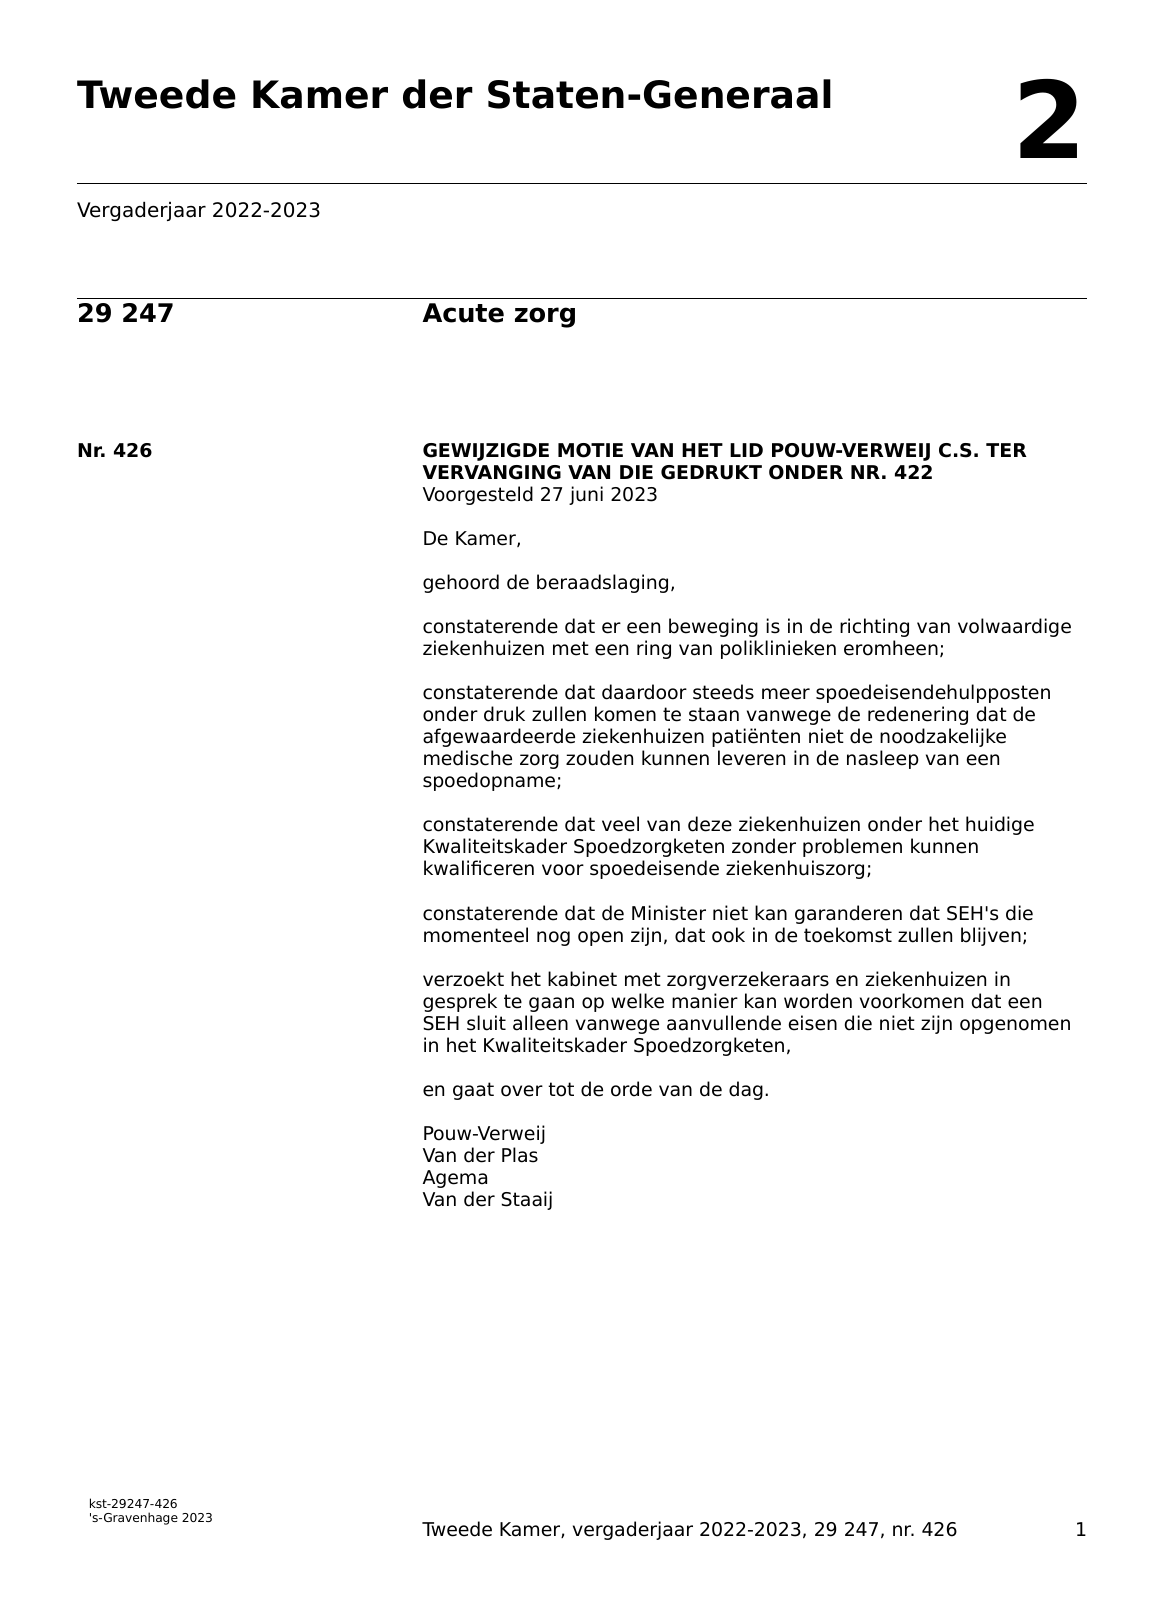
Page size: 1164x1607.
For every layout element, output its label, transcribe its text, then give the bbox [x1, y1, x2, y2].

text kst-29247-426 [88, 1497, 323, 1511]
text De Kamer, [422, 528, 1087, 550]
text Voorgesteld 27 juni 2023 [422, 484, 1087, 506]
table_cell Vergaderjaar 2022-2023 [77, 184, 1087, 298]
text constaterende dat de Minister niet kan garanderen dat SEH's die momenteel nog open zijn, dat ook in de toekomst zullen blijven; [422, 902, 1087, 946]
text constaterende dat veel van deze ziekenhuizen onder het huidige Kwaliteitskader Spoedzorgketen zonder problemen kunnen kwalificeren voor spoedeisende ziekenhuiszorg; [422, 814, 1087, 880]
text Agema [422, 1167, 1087, 1189]
text gehoord de beraadslaging, [422, 572, 1087, 594]
text Van der Plas [422, 1145, 1087, 1167]
text en gaat over tot de orde van de dag. [422, 1079, 1087, 1101]
table_header Tweede Kamer der Staten-Generaal [77, 59, 886, 183]
table_header 2 [886, 59, 1087, 183]
text constaterende dat er een beweging is in de richting van volwaardige ziekenhuizen met een ring van poliklinieken eromheen; [422, 616, 1087, 660]
text constaterende dat daardoor steeds meer spoedeisendehulpposten onder druk zullen komen te staan vanwege de redenering dat de afgewaardeerde ziekenhuizen patiënten niet de noodzakelijke medische zorg zouden kunnen leveren in de nasleep van een spoedopname; [422, 682, 1087, 792]
subtitle 29 247 Acute zorg [77, 299, 1087, 329]
text Van der Staaij [422, 1189, 1087, 1211]
text verzoekt het kabinet met zorgverzekeraars en ziekenhuizen in gesprek te gaan op welke manier kan worden voorkomen dat een SEH sluit alleen vanwege aanvullende eisen die niet zijn opgenomen in het Kwaliteitskader Spoedzorgketen, [422, 969, 1087, 1057]
subtitle Nr. 426 GEWIJZIGDE MOTIE VAN HET LID POUW-VERWEIJ C.S. TER VERVANGING VAN DIE GEDRUKT ONDER NR. 422 [77, 440, 1087, 484]
text Pouw-Verweij [422, 1123, 1087, 1145]
text 's-Gravenhage 2023 [88, 1511, 323, 1525]
